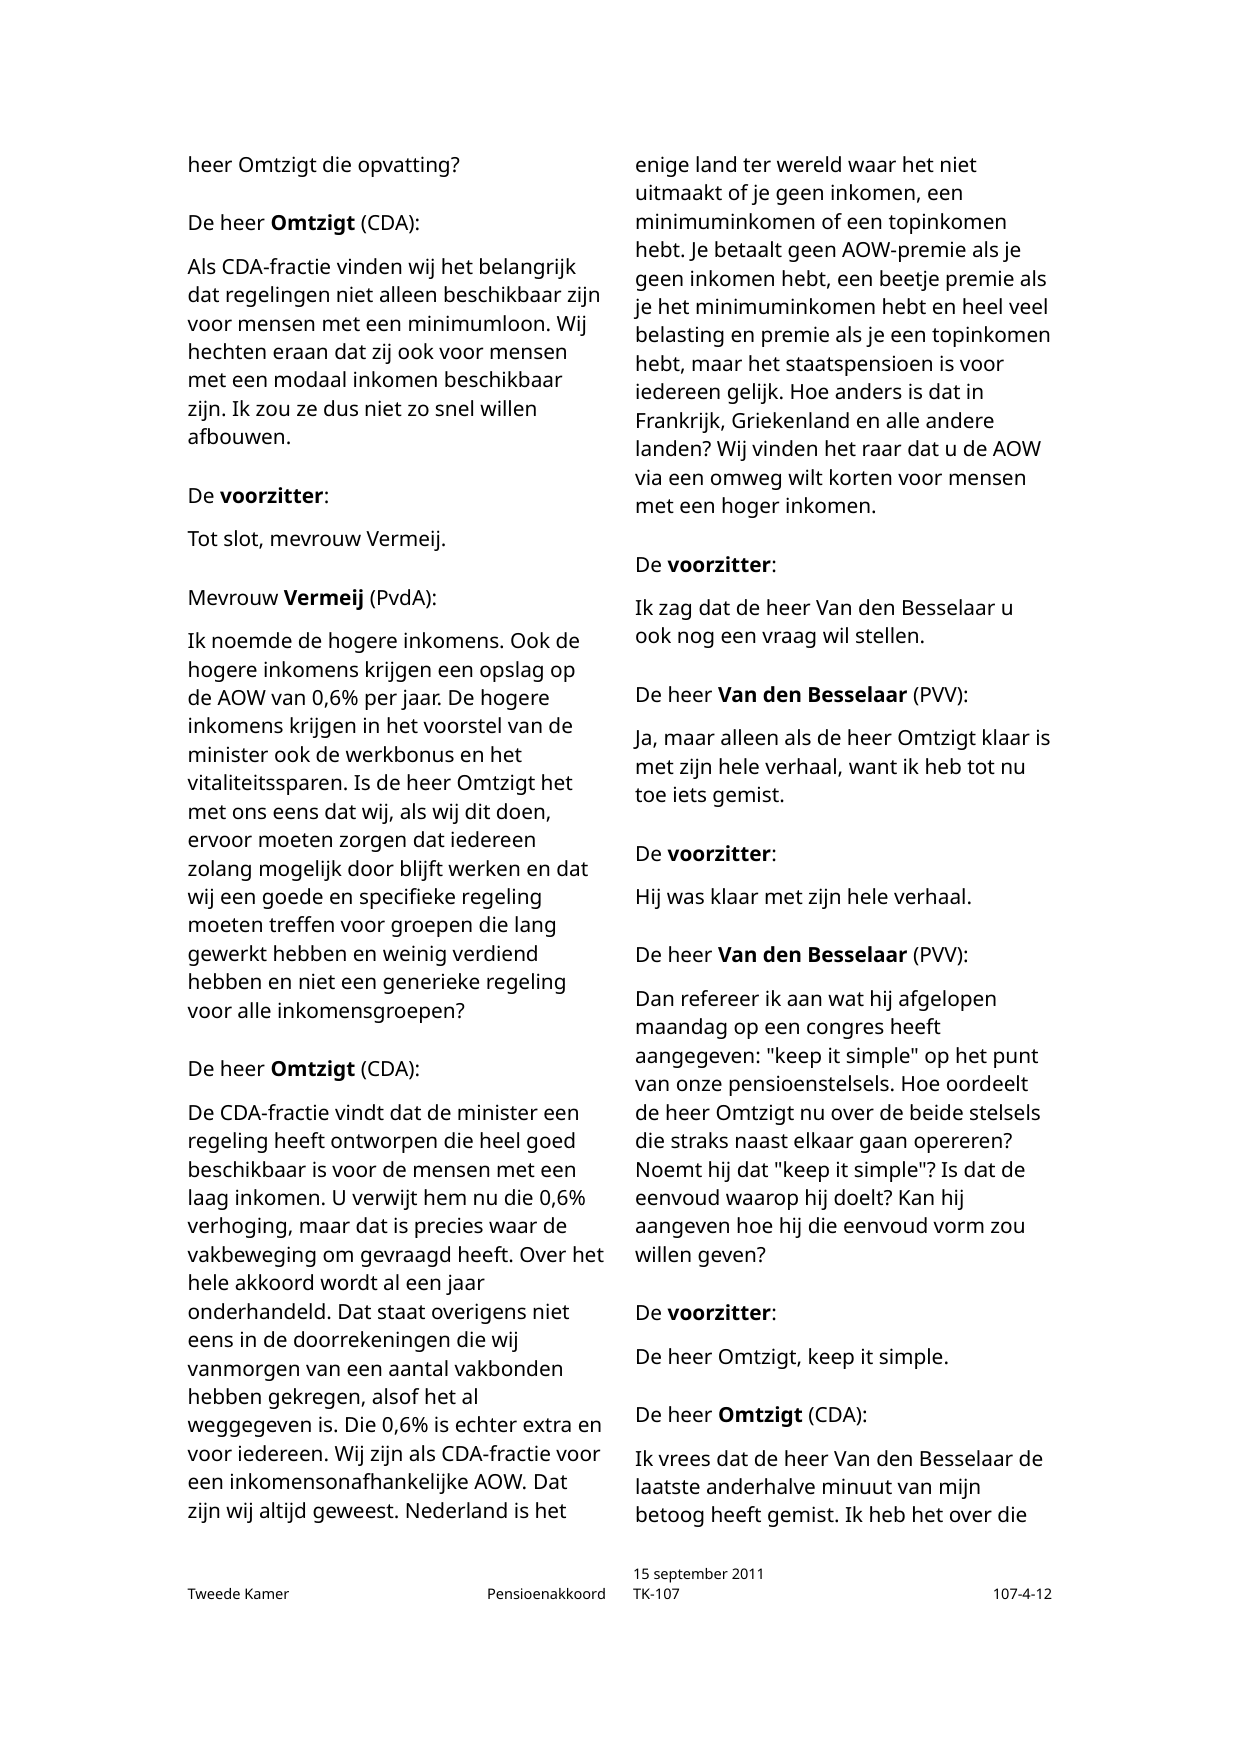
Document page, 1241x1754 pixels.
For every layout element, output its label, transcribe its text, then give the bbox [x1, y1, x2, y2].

text De heer Van den Besselaar (PVV): [635, 680, 1053, 708]
text De heer Omtzigt (CDA): [635, 1400, 1053, 1429]
text De voorzitter: [187, 481, 605, 509]
text De heer Omtzigt (CDA): [187, 1054, 605, 1083]
text heer Omtzigt die opvatting? [187, 150, 605, 178]
text Als CDA-fractie vinden wij het belangrijk dat regelingen niet alleen beschikbaar zijn voor mensen met een minimumloon. Wij hechten eraan dat zij ook voor mensen met een modaal inkomen beschikbaar zijn. Ik zou ze dus niet zo snel willen afbouwen. [187, 252, 605, 451]
text Ik vrees dat de heer Van den Besselaar de laatste anderhalve minuut van mijn betoog heeft gemist. Ik heb het over die [635, 1444, 1053, 1529]
text De voorzitter: [635, 1298, 1053, 1327]
text De voorzitter: [635, 839, 1053, 867]
text Hij was klaar met zijn hele verhaal. [635, 882, 1053, 911]
text Tot slot, mevrouw Vermeij. [187, 524, 605, 553]
text De voorzitter: [635, 550, 1053, 578]
text De CDA-fractie vindt dat de minister een regeling heeft ontworpen die heel goed beschikbaar is voor de mensen met een laag inkomen. U verwijt hem nu die 0,6% verhoging, maar dat is precies waar de vakbeweging om gevraagd heeft. Over het hele akkoord wordt al een jaar onderhandeld. Dat staat overigens niet eens in de doorrekeningen die wij vanmorgen van een aantal vakbonden hebben gekregen, alsof het al weggegeven is. Die 0,6% is echter extra en voor iedereen. Wij zijn als CDA-fractie voor een inkomensonafhankelijke AOW. Dat zijn wij altijd geweest. Nederland is het [187, 1098, 605, 1524]
text Ja, maar alleen als de heer Omtzigt klaar is met zijn hele verhaal, want ik heb tot nu toe iets gemist. [635, 723, 1053, 809]
text De heer Van den Besselaar (PVV): [635, 941, 1053, 969]
text De heer Omtzigt (CDA): [187, 208, 605, 237]
text Dan refereer ik aan wat hij afgelopen maandag op een congres heeft aangegeven: "keep it simple" op het punt van onze pensioenstelsels. Hoe oordeelt de heer Omtzigt nu over de beide stelsels die straks naast elkaar gaan opereren? Noemt hij dat "keep it simple"? Is dat de eenvoud waarop hij doelt? Kan hij aangeven hoe hij die eenvoud vorm zou willen geven? [635, 984, 1053, 1268]
text De heer Omtzigt, keep it simple. [635, 1342, 1053, 1370]
text Ik zag dat de heer Van den Besselaar u ook nog een vraag wil stellen. [635, 593, 1053, 650]
text Ik noemde de hogere inkomens. Ook de hogere inkomens krijgen een opslag op de AOW van 0,6% per jaar. De hogere inkomens krijgen in het voorstel van de minister ook de werkbonus en het vitaliteitssparen. Is de heer Omtzigt het met ons eens dat wij, als wij dit doen, ervoor moeten zorgen dat iedereen zolang mogelijk door blijft werken en dat wij een goede en specifieke regeling moeten treffen voor groepen die lang gewerkt hebben en weinig verdiend hebben en niet een generieke regeling voor alle inkomensgroepen? [187, 626, 605, 1024]
text Mevrouw Vermeij (PvdA): [187, 583, 605, 611]
text enige land ter wereld waar het niet uitmaakt of je geen inkomen, een minimuminkomen of een topinkomen hebt. Je betaalt geen AOW-premie als je geen inkomen hebt, een beetje premie als je het minimuminkomen hebt en heel veel belasting en premie als je een topinkomen hebt, maar het staatspensioen is voor iedereen gelijk. Hoe anders is dat in Frankrijk, Griekenland en alle andere landen? Wij vinden het raar dat u de AOW via een omweg wilt korten voor mensen met een hoger inkomen. [635, 150, 1053, 520]
